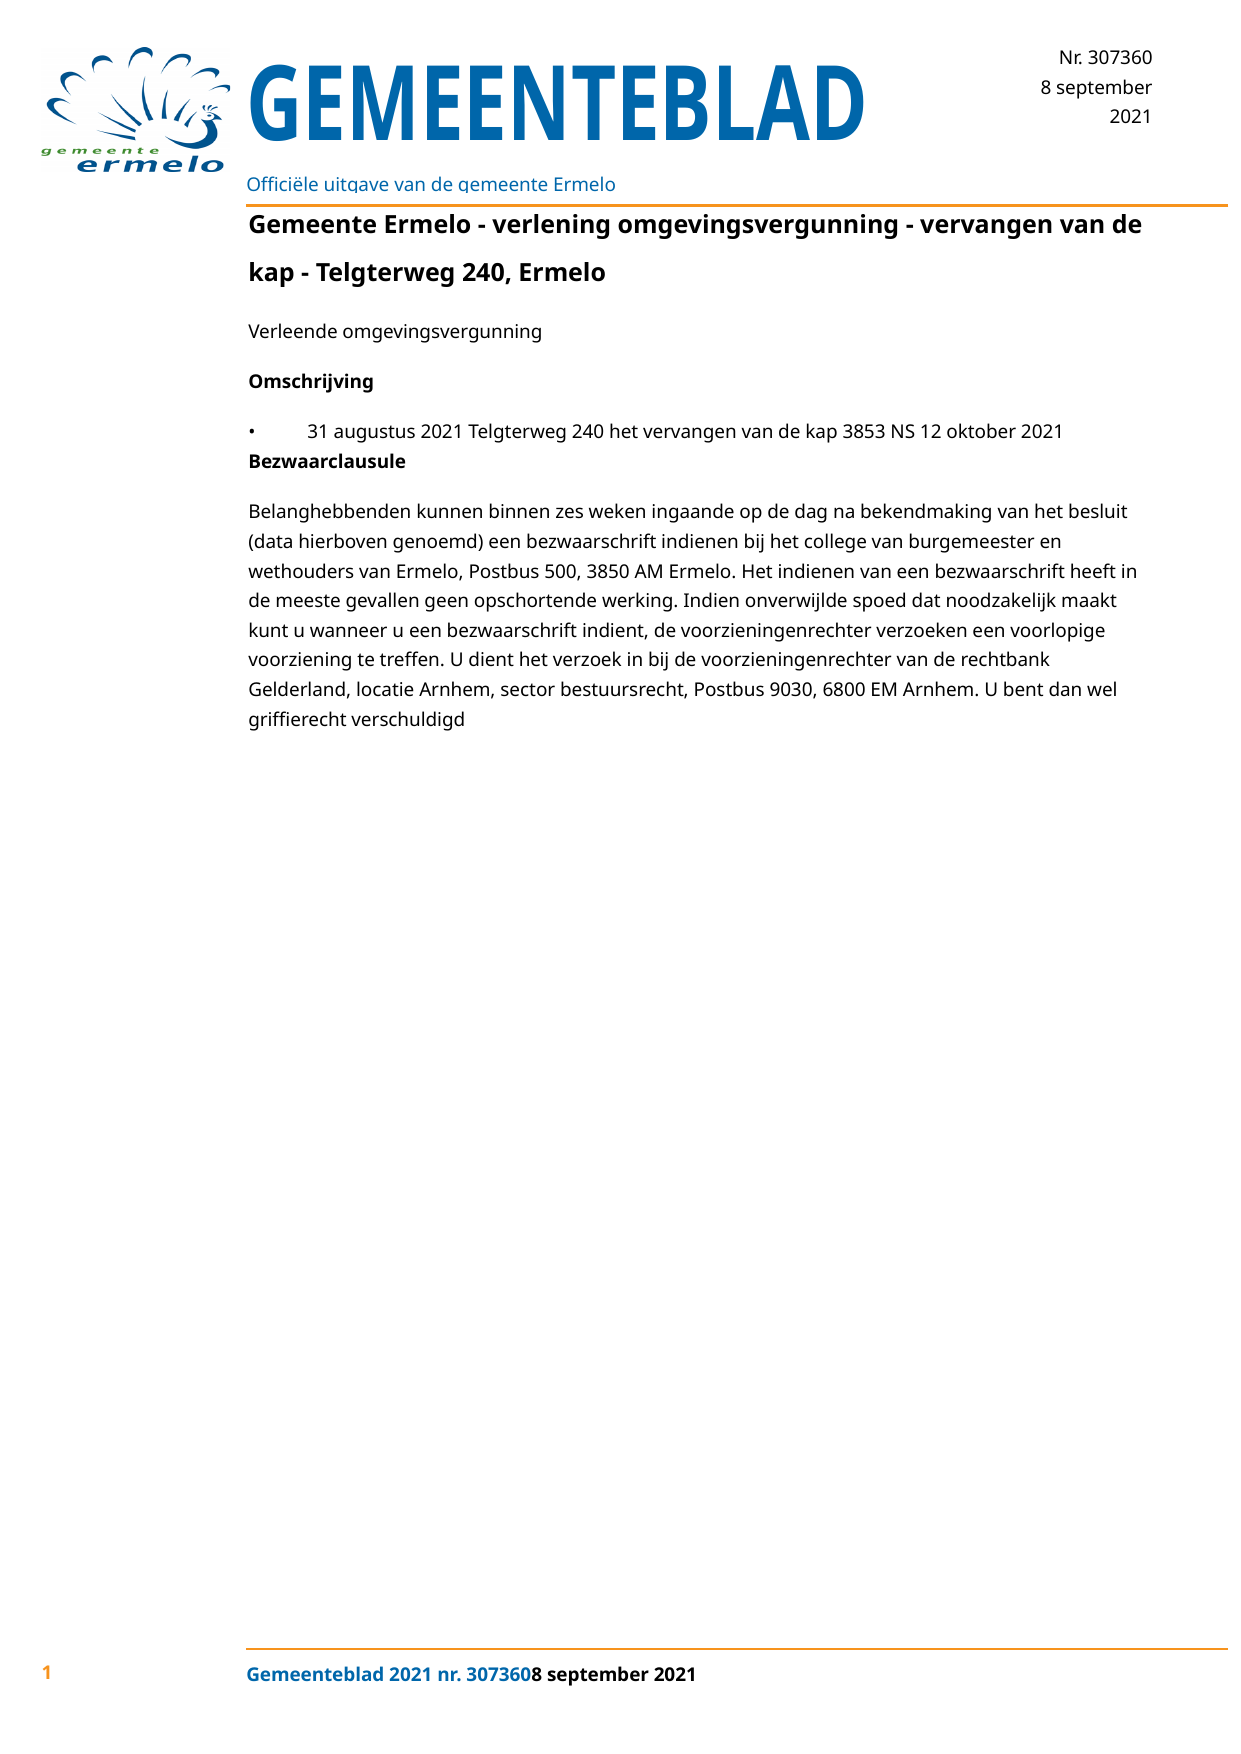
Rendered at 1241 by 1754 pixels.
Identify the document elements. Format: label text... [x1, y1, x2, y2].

list 31 augustus 2021 Telgterweg 240 het vervangen van de kap 3853 NS 12 oktober 2021 [248, 419, 1152, 444]
text Belanghebbenden kunnen binnen zes weken ingaande op de dag na bekendmaking van het besluit (data hierboven genoemd) een bezwaarschrift indienen bij het college van burgemeester en wethouders van Ermelo, Postbus 500, 3850 AM Ermelo. Het indienen van een bezwaarschrift heeft in de meeste gevallen geen opschortende werking. Indien onverwijlde spoed dat noodzakelijk maakt kunt u wanneer u een bezwaarschrift indient, de voorzieningenrechter verzoeken een voorlopige voorziening te treffen. U dient het verzoek in bij de voorzieningenrechter van de rechtbank Gelderland, locatie Arnhem, sector bestuursrecht, Postbus 9030, 6800 EM Arnhem. U bent dan wel griffierecht verschuldigd [248, 499, 1152, 732]
picture [41, 47, 231, 172]
text Gemeente Ermelo - verlening omgevingsvergunning - vervangen van de kap - Telgterweg 240, Ermelo [248, 207, 1152, 288]
text Bezwaarclausule [248, 448, 1152, 474]
text Omschrijving [248, 368, 1152, 394]
text Verleende omgevingsvergunning [248, 318, 1152, 344]
